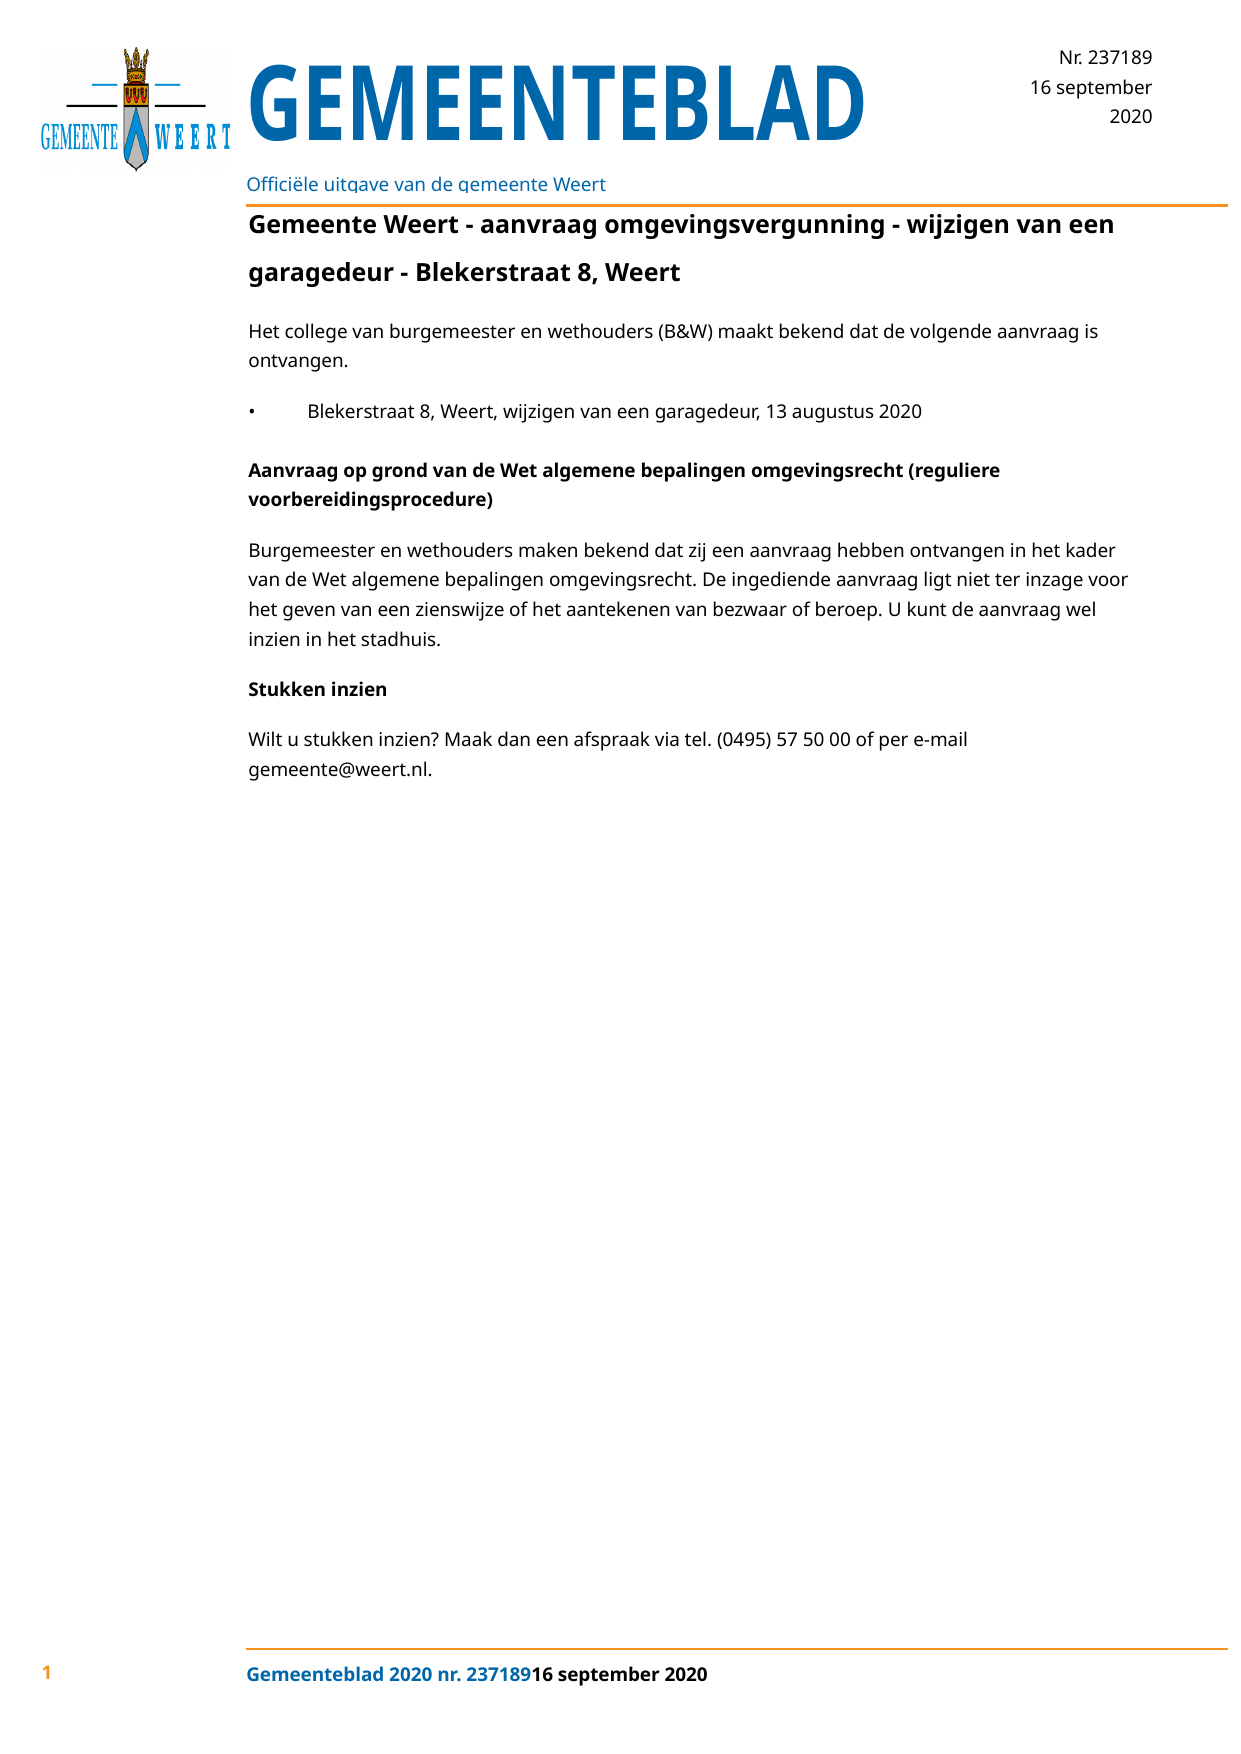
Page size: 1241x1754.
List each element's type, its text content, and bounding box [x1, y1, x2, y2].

text Het college van burgemeester en wethouders (B&W) maakt bekend dat de volgende aanvraag is ontvangen. [248, 318, 1152, 373]
text Stukken inzien [248, 676, 1152, 702]
list Blekerstraat 8, Weert, wijzigen van een garagedeur, 13 augustus 2020 [248, 398, 1152, 424]
text Aanvraag op grond van de Wet algemene bepalingen omgevingsrecht (reguliere voorbereidingsprocedure) [248, 457, 1152, 512]
text Gemeente Weert - aanvraag omgevingsvergunning - wijzigen van een garagedeur - Blekerstraat 8, Weert [248, 207, 1152, 288]
text Burgemeester en wethouders maken bekend dat zij een aanvraag hebben ontvangen in het kader van de Wet algemene bepalingen omgevingsrecht. De ingediende aanvraag ligt niet ter inzage voor het geven van een zienswijze of het aantekenen van bezwaar of beroep. U kunt de aanvraag wel inzien in het stadhuis. [248, 537, 1152, 652]
picture [41, 47, 231, 172]
text Wilt u stukken inzien? Maak dan een afspraak via tel. (0495) 57 50 00 of per e-mail gemeente@weert.nl. [248, 727, 1152, 782]
